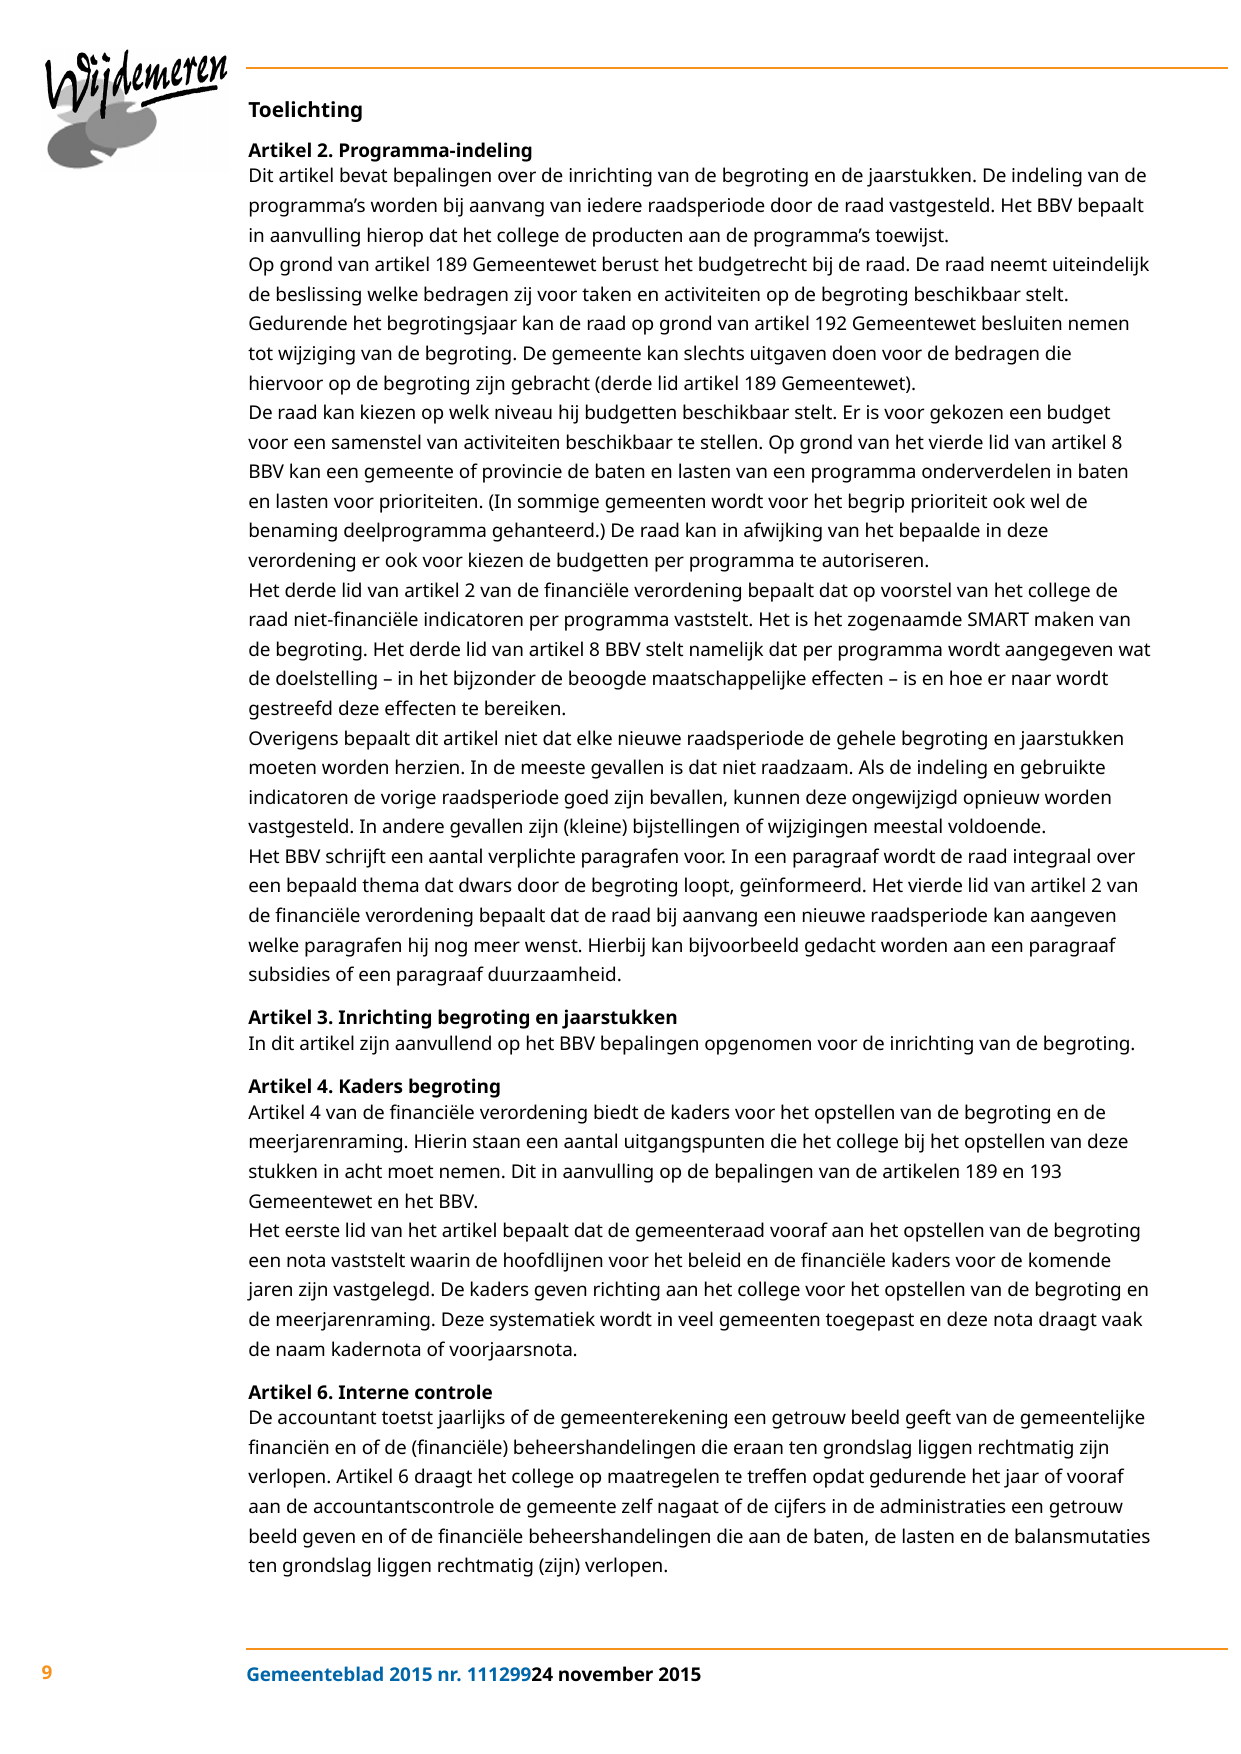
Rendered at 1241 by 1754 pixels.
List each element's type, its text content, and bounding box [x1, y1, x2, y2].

text Artikel 4. Kaders begroting [248, 1073, 1152, 1099]
text Het BBV schrijft een aantal verplichte paragrafen voor. In een paragraaf wordt de raad integraal over een bepaald thema dat dwars door de begroting loopt, geïnformeerd. Het vierde lid van artikel 2 van de financiële verordening bepaalt dat de raad bij aanvang een nieuwe raadsperiode kan aangeven welke paragrafen hij nog meer wenst. Hierbij kan bijvoorbeeld gedacht worden aan een paragraaf subsidies of een paragraaf duurzaamheid. [248, 843, 1152, 987]
text Dit artikel bevat bepalingen over de inrichting van de begroting en de jaarstukken. De indeling van de programma’s worden bij aanvang van iedere raadsperiode door de raad vastgesteld. Het BBV bepaalt in aanvulling hierop dat het college de producten aan de programma’s toewijst. [248, 163, 1152, 247]
text In dit artikel zijn aanvullend op het BBV bepalingen opgenomen voor de inrichting van de begroting. [248, 1030, 1152, 1056]
text Op grond van artikel 189 Gemeentewet berust het budgetrecht bij de raad. De raad neemt uiteindelijk de beslissing welke bedragen zij voor taken en activiteiten op de begroting beschikbaar stelt. Gedurende het begrotingsjaar kan de raad op grond van artikel 192 Gemeentewet besluiten nemen tot wijziging van de begroting. De gemeente kan slechts uitgaven doen voor de bedragen die hiervoor op de begroting zijn gebracht (derde lid artikel 189 Gemeentewet). [248, 251, 1152, 395]
text Overigens bepaalt dit artikel niet dat elke nieuwe raadsperiode de gehele begroting en jaarstukken moeten worden herzien. In de meeste gevallen is dat niet raadzaam. Als de indeling en gebruikte indicatoren de vorige raadsperiode goed zijn bevallen, kunnen deze ongewijzigd opnieuw worden vastgesteld. In andere gevallen zijn (kleine) bijstellingen of wijzigingen meestal voldoende. [248, 725, 1152, 839]
picture [41, 47, 231, 172]
text Artikel 2. Programma-indeling [248, 137, 1152, 163]
text De accountant toetst jaarlijks of de gemeenterekening een getrouw beeld geeft van de gemeentelijke financiën en of de (financiële) beheershandelingen die eraan ten grondslag liggen rechtmatig zijn verlopen. Artikel 6 draagt het college op maatregelen te treffen opdat gedurende het jaar of vooraf aan de accountantscontrole de gemeente zelf nagaat of de cijfers in de administraties een getrouw beeld geven en of de financiële beheershandelingen die aan de baten, de lasten en de balansmutaties ten grondslag liggen rechtmatig (zijn) verlopen. [248, 1404, 1152, 1578]
text Artikel 4 van de financiële verordening biedt de kaders voor het opstellen van de begroting en de meerjarenraming. Hierin staan een aantal uitgangspunten die het college bij het opstellen van deze stukken in acht moet nemen. Dit in aanvulling op de bepalingen van de artikelen 189 en 193 Gemeentewet en het BBV. [248, 1099, 1152, 1213]
text Artikel 6. Interne controle [248, 1379, 1152, 1404]
text Toelichting [248, 95, 1152, 123]
text Het derde lid van artikel 2 van de financiële verordening bepaalt dat op voorstel van het college de raad niet-financiële indicatoren per programma vaststelt. Het is het zogenaamde SMART maken van de begroting. Het derde lid van artikel 8 BBV stelt namelijk dat per programma wordt aangegeven wat de doelstelling – in het bijzonder de beoogde maatschappelijke effecten – is en hoe er naar wordt gestreefd deze effecten te bereiken. [248, 577, 1152, 721]
text Het eerste lid van het artikel bepaalt dat de gemeenteraad vooraf aan het opstellen van de begroting een nota vaststelt waarin de hoofdlijnen voor het beleid en de financiële kaders voor de komende jaren zijn vastgelegd. De kaders geven richting aan het college voor het opstellen van de begroting en de meerjarenraming. Deze systematiek wordt in veel gemeenten toegepast en deze nota draagt vaak de naam kadernota of voorjaarsnota. [248, 1217, 1152, 1361]
text Artikel 3. Inrichting begroting en jaarstukken [248, 1004, 1152, 1030]
text De raad kan kiezen op welk niveau hij budgetten beschikbaar stelt. Er is voor gekozen een budget voor een samenstel van activiteiten beschikbaar te stellen. Op grond van het vierde lid van artikel 8 BBV kan een gemeente of provincie de baten en lasten van een programma onderverdelen in baten en lasten voor prioriteiten. (In sommige gemeenten wordt voor het begrip prioriteit ook wel de benaming deelprogramma gehanteerd.) De raad kan in afwijking van het bepaalde in deze verordening er ook voor kiezen de budgetten per programma te autoriseren. [248, 399, 1152, 573]
